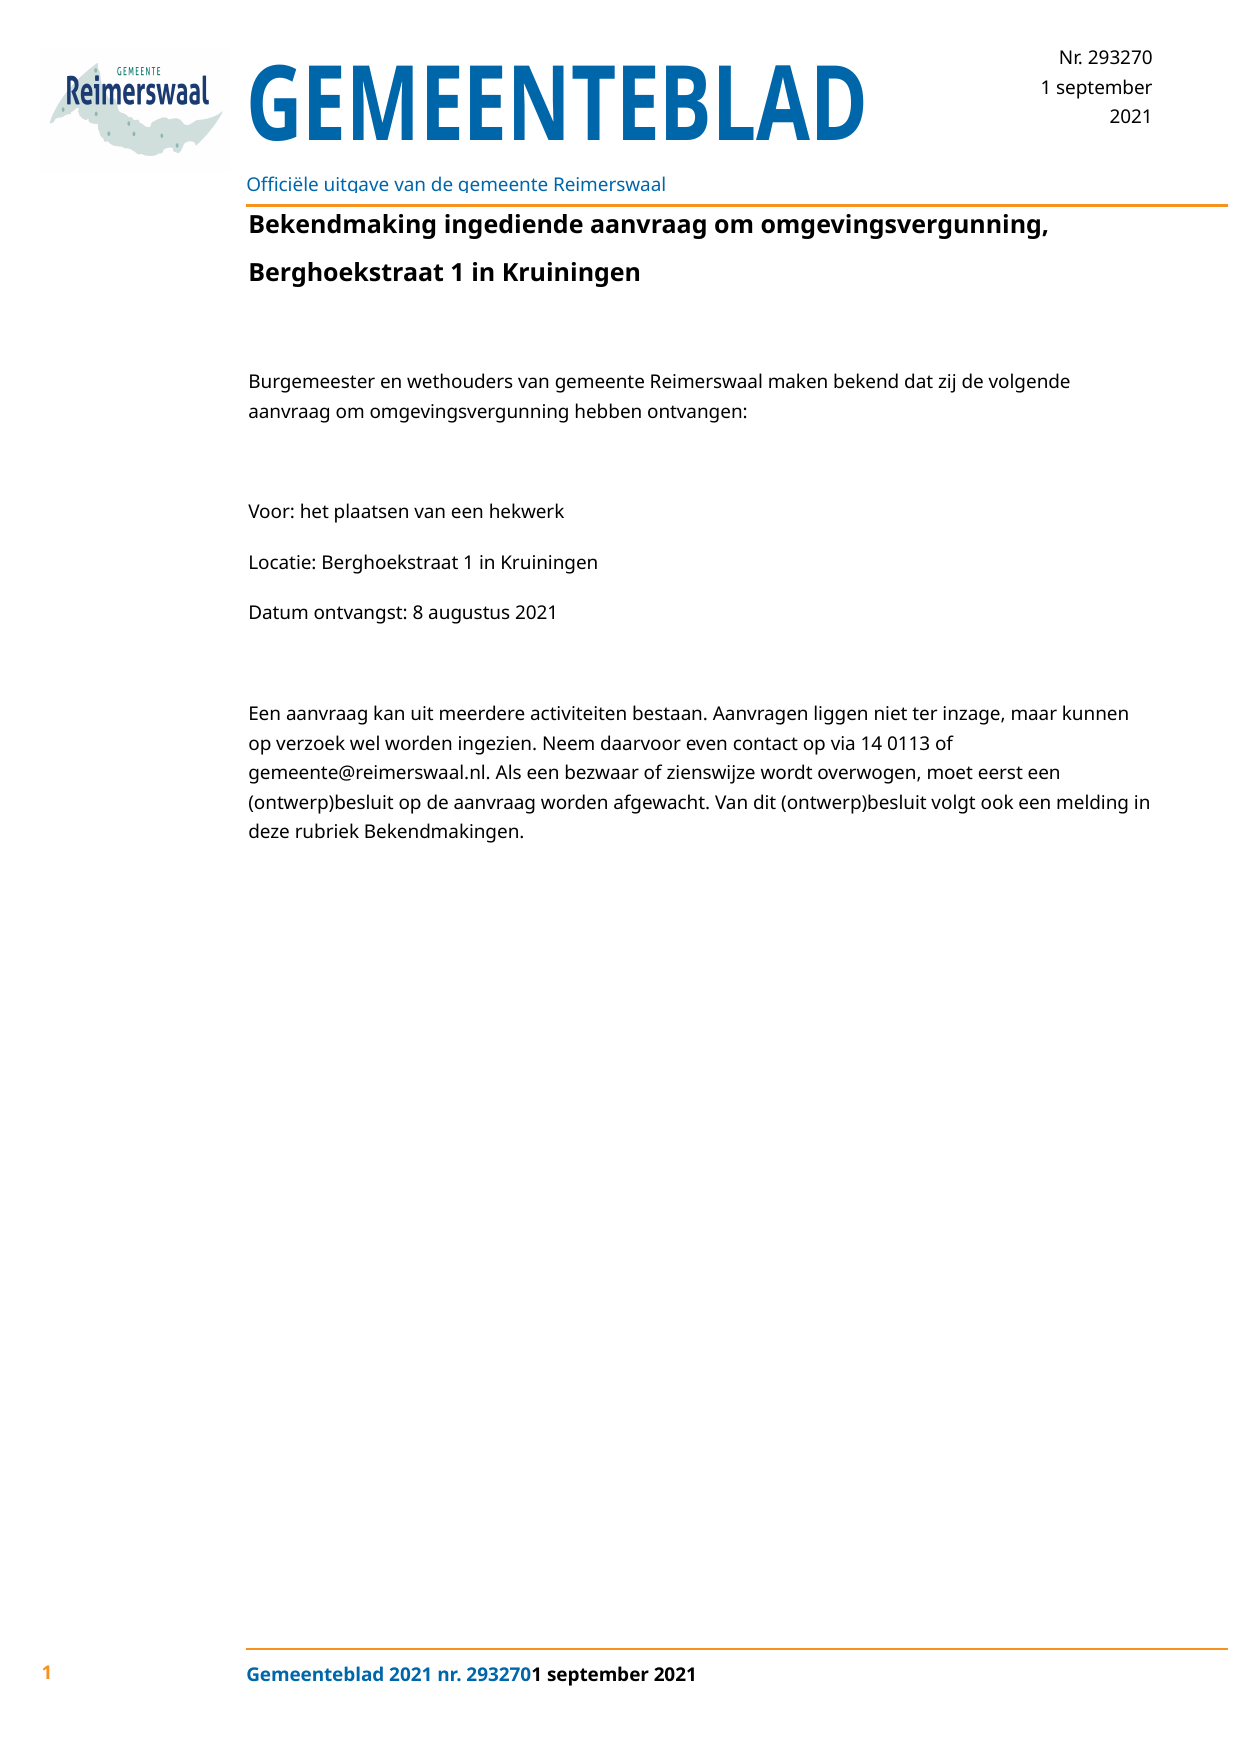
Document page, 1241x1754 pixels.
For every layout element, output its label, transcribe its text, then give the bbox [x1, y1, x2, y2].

text Voor: het plaatsen van een hekwerk [248, 499, 1152, 524]
text Een aanvraag kan uit meerdere activiteiten bestaan. Aanvragen liggen niet ter inzage, maar kunnen op verzoek wel worden ingezien. Neem daarvoor even contact op via 14 0113 of gemeente@reimerswaal.nl. Als een bezwaar of zienswijze wordt overwogen, moet eerst een (ontwerp)besluit op de aanvraag worden afgewacht. Van dit (ontwerp)besluit volgt ook een melding in deze rubriek Bekendmakingen. [248, 700, 1152, 844]
text Locatie: Berghoekstraat 1 in Kruiningen [248, 549, 1152, 575]
picture [41, 47, 231, 172]
text Datum ontvangst: 8 augustus 2021 [248, 599, 1152, 625]
text Bekendmaking ingediende aanvraag om omgevingsvergunning, Berghoekstraat 1 in Kruiningen [248, 207, 1152, 288]
text Burgemeester en wethouders van gemeente Reimerswaal maken bekend dat zij de volgende aanvraag om omgevingsvergunning hebben ontvangen: [248, 368, 1152, 424]
